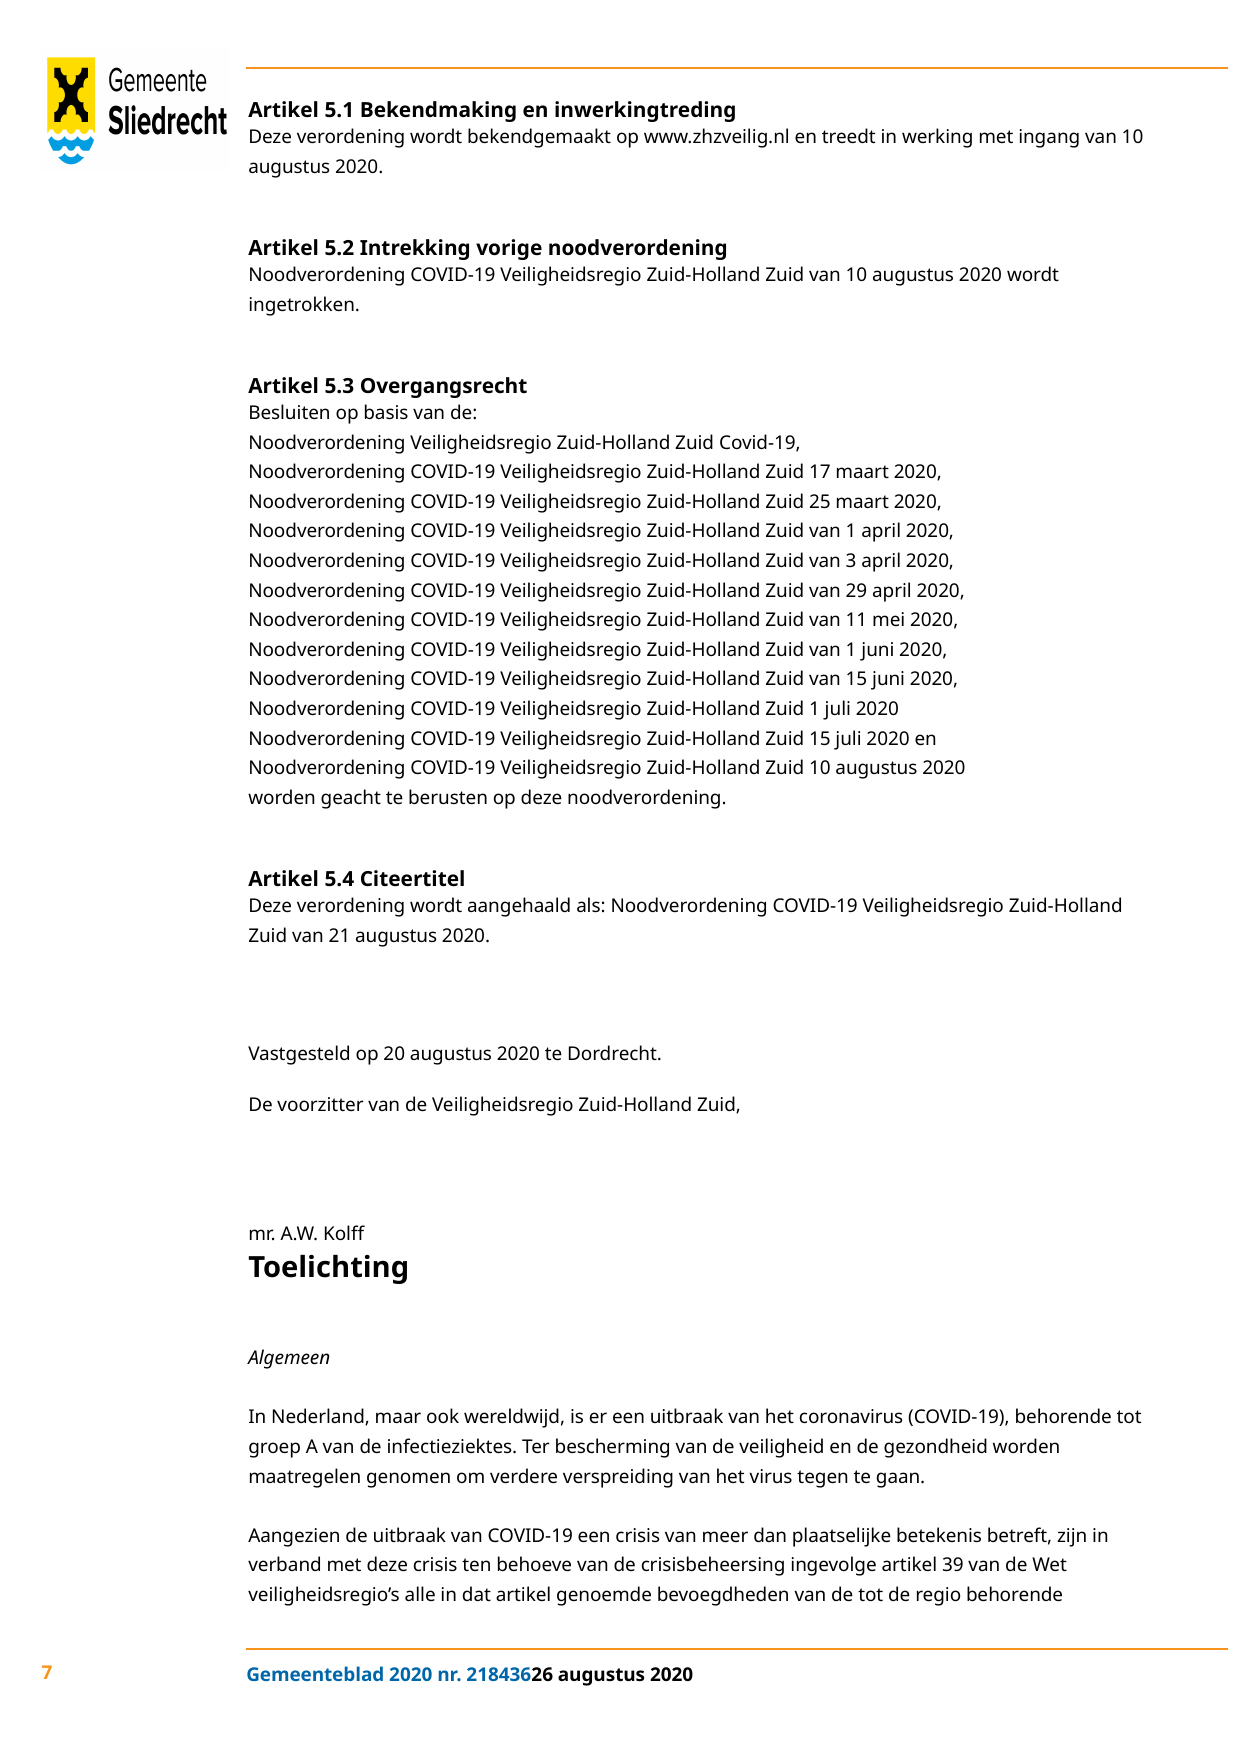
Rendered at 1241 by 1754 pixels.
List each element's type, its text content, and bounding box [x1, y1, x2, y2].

text In Nederland, maar ook wereldwijd, is er een uitbraak van het coronavirus (COVID-19), behorende tot groep A van de infectieziektes. Ter bescherming van de veiligheid en de gezondheid worden maatregelen genomen om verdere verspreiding van het virus tegen te gaan. [248, 1404, 1152, 1488]
text Artikel 5.4 Citeertitel [248, 864, 1152, 892]
text Artikel 5.3 Overgangsrecht [248, 371, 1152, 399]
picture [41, 47, 231, 172]
text Noodverordening COVID-19 Veiligheidsregio Zuid-Holland Zuid van 10 augustus 2020 wordt ingetrokken. [248, 261, 1152, 317]
text Toelichting [248, 1246, 1152, 1286]
text Noodverordening COVID-19 Veiligheidsregio Zuid-Holland Zuid 10 augustus 2020 [248, 754, 1152, 780]
text Noodverordening COVID-19 Veiligheidsregio Zuid-Holland Zuid van 11 mei 2020, [248, 606, 1152, 632]
text Noodverordening COVID-19 Veiligheidsregio Zuid-Holland Zuid van 1 april 2020, [248, 518, 1152, 543]
text Artikel 5.2 Intrekking vorige noodverordening [248, 233, 1152, 261]
text Noodverordening COVID-19 Veiligheidsregio Zuid-Holland Zuid van 3 april 2020, [248, 547, 1152, 573]
text Noodverordening COVID-19 Veiligheidsregio Zuid-Holland Zuid 1 juli 2020 [248, 695, 1152, 721]
text Deze verordening wordt aangehaald als: Noodverordening COVID-19 Veiligheidsregio Zuid-Holland Zuid van 21 augustus 2020. [248, 892, 1152, 948]
text Noodverordening Veiligheidsregio Zuid-Holland Zuid Covid-19, [248, 429, 1152, 454]
text Noodverordening COVID-19 Veiligheidsregio Zuid-Holland Zuid 17 maart 2020, [248, 458, 1152, 484]
text Algemeen [248, 1344, 1152, 1370]
text Noodverordening COVID-19 Veiligheidsregio Zuid-Holland Zuid 15 juli 2020 en [248, 725, 1152, 750]
text mr. A.W. Kolff [248, 1220, 1152, 1246]
text Deze verordening wordt bekendgemaakt op www.zhzveilig.nl en treedt in werking met ingang van 10 augustus 2020. [248, 123, 1152, 178]
text Noodverordening COVID-19 Veiligheidsregio Zuid-Holland Zuid van 29 april 2020, [248, 577, 1152, 602]
text Noodverordening COVID-19 Veiligheidsregio Zuid-Holland Zuid van 1 juni 2020, [248, 636, 1152, 662]
text Artikel 5.1 Bekendmaking en inwerkingtreding [248, 95, 1152, 123]
text Besluiten op basis van de: [248, 399, 1152, 425]
text De voorzitter van de Veiligheidsregio Zuid-Holland Zuid, [248, 1092, 1152, 1117]
text worden geacht te berusten op deze noodverordening. [248, 784, 1152, 809]
text Aangezien de uitbraak van COVID-19 een crisis van meer dan plaatselijke betekenis betreft, zijn in verband met deze crisis ten behoeve van de crisisbeheersing ingevolge artikel 39 van de Wet veiligheidsregio’s alle in dat artikel genoemde bevoegdheden van de tot de regio behorende [248, 1522, 1152, 1607]
text Vastgesteld op 20 augustus 2020 te Dordrecht. [248, 1040, 1152, 1066]
text Noodverordening COVID-19 Veiligheidsregio Zuid-Holland Zuid van 15 juni 2020, [248, 666, 1152, 691]
text Noodverordening COVID-19 Veiligheidsregio Zuid-Holland Zuid 25 maart 2020, [248, 488, 1152, 514]
